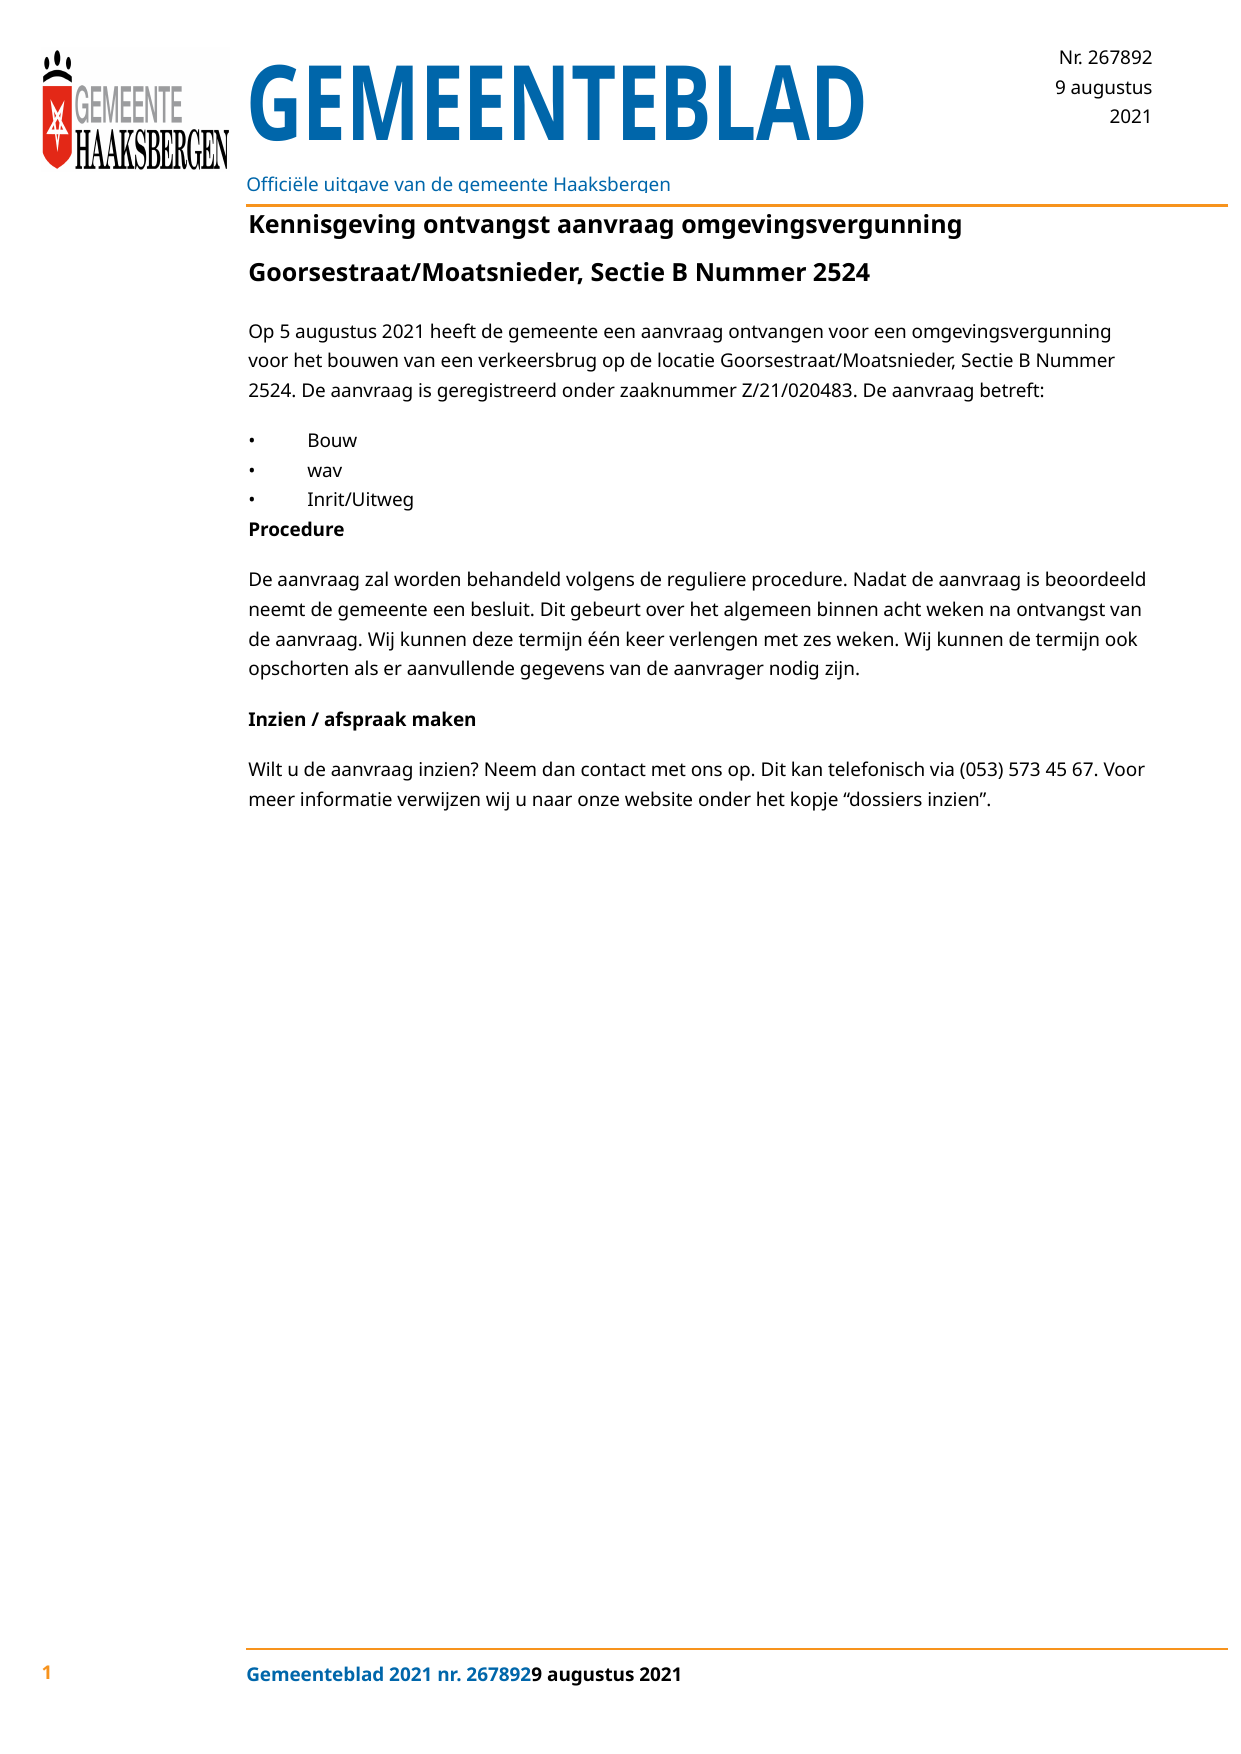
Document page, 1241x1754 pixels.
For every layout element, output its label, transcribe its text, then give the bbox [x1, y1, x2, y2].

text Inzien / afspraak maken [248, 706, 1152, 732]
text Procedure [248, 516, 1152, 542]
text Wilt u de aanvraag inzien? Neem dan contact met ons op. Dit kan telefonisch via (053) 573 45 67. Voor meer informatie verwijzen wij u naar onze website onder het kopje “dossiers inzien”. [248, 756, 1152, 812]
picture [41, 47, 231, 172]
text Op 5 augustus 2021 heeft de gemeente een aanvraag ontvangen voor een omgevingsvergunning voor het bouwen van een verkeersbrug op de locatie Goorsestraat/Moatsnieder, Sectie B Nummer 2524. De aanvraag is geregistreerd onder zaaknummer Z/21/020483. De aanvraag betreft: [248, 318, 1152, 403]
text Kennisgeving ontvangst aanvraag omgevingsvergunning Goorsestraat/Moatsnieder, Sectie B Nummer 2524 [248, 207, 1152, 288]
list Inrit/Uitweg [248, 487, 1152, 512]
text De aanvraag zal worden behandeld volgens de reguliere procedure. Nadat de aanvraag is beoordeeld neemt de gemeente een besluit. Dit gebeurt over het algemeen binnen acht weken na ontvangst van de aanvraag. Wij kunnen deze termijn één keer verlengen met zes weken. Wij kunnen de termijn ook opschorten als er aanvullende gegevens van de aanvrager nodig zijn. [248, 567, 1152, 681]
list Bouw [248, 427, 1152, 453]
list wav [248, 457, 1152, 483]
